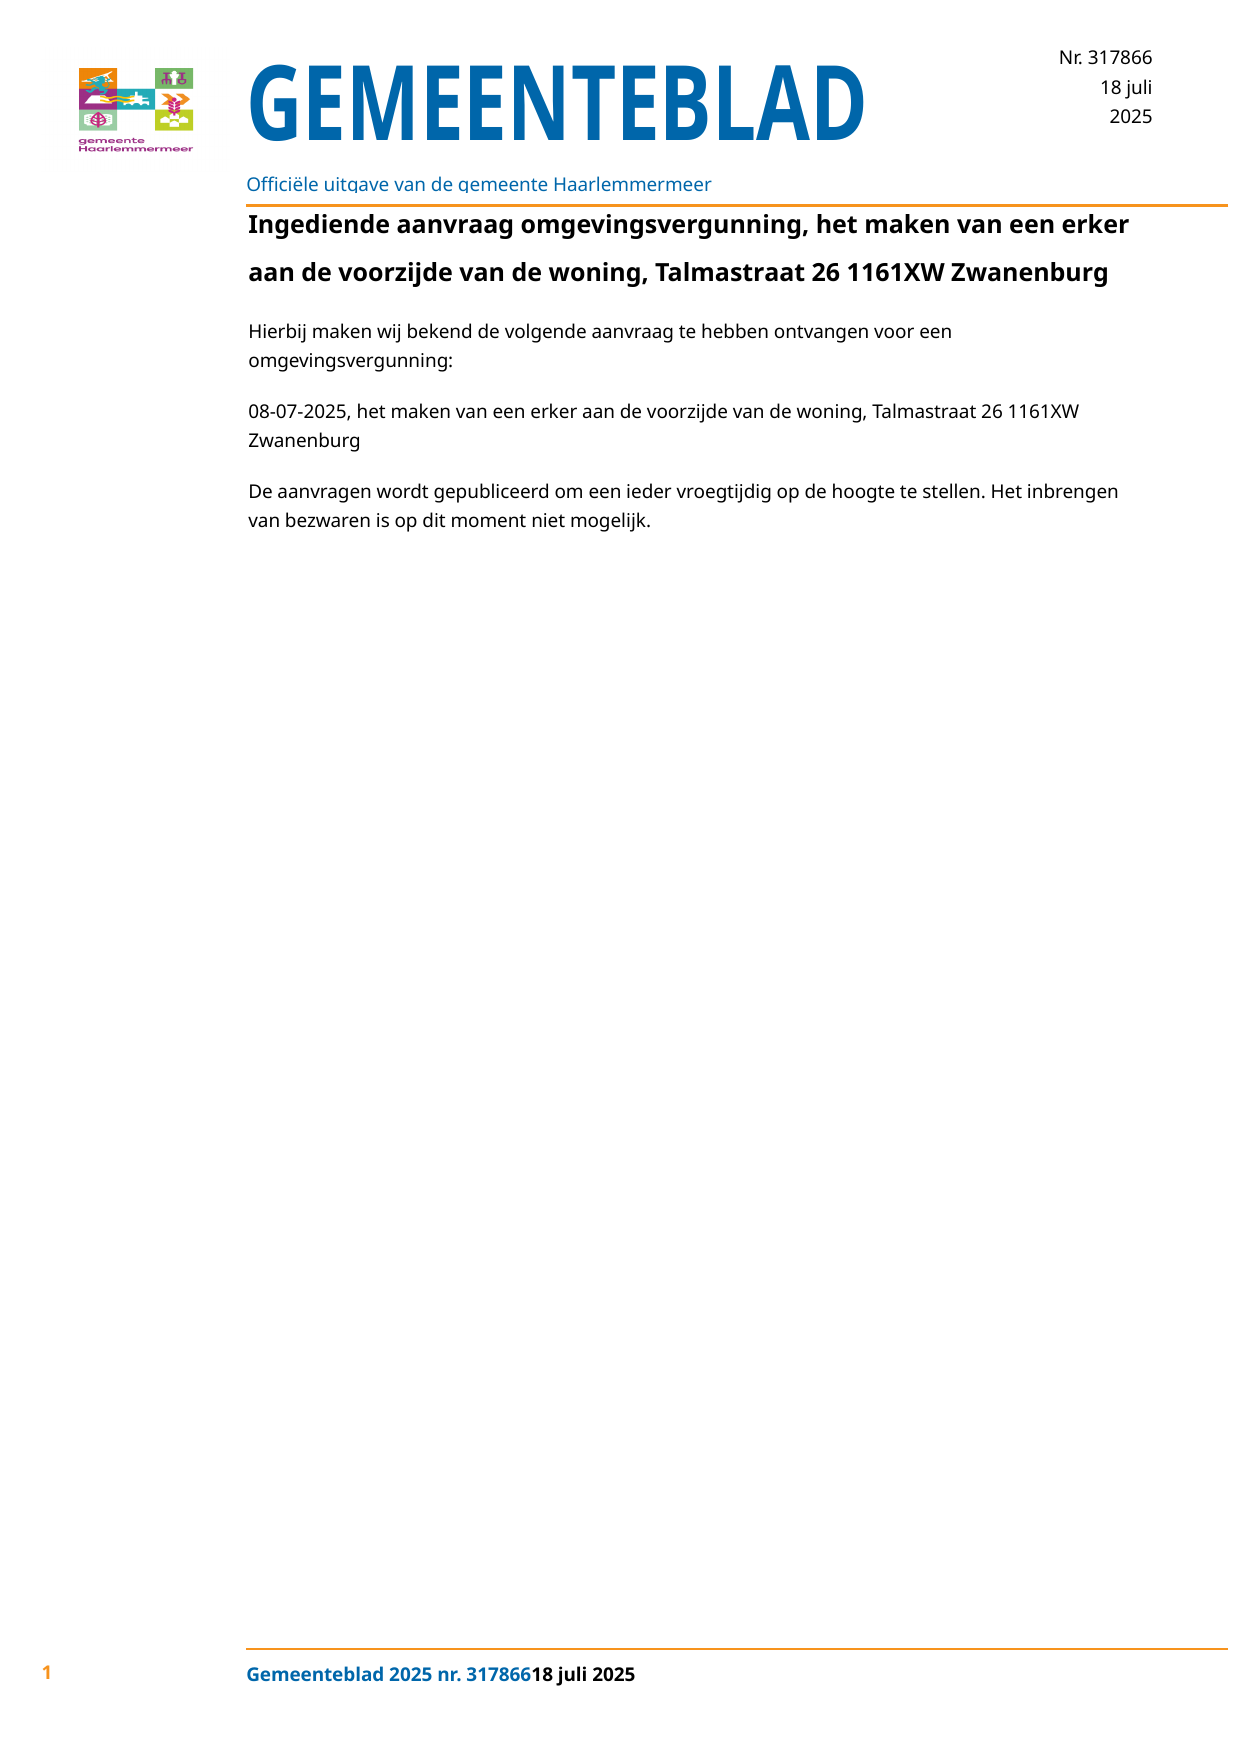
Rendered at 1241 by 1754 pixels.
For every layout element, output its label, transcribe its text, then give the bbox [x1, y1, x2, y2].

text Ingediende aanvraag omgevingsvergunning, het maken van een erker aan de voorzijde van de woning, Talmastraat 26 1161XW Zwanenburg [248, 207, 1152, 288]
text Hierbij maken wij bekend de volgende aanvraag te hebben ontvangen voor een omgevingsvergunning: [248, 318, 1152, 373]
text 08-07-2025, het maken van een erker aan de voorzijde van de woning, Talmastraat 26 1161XW Zwanenburg [248, 398, 1152, 453]
text De aanvragen wordt gepubliceerd om een ieder vroegtijdig op de hoogte te stellen. Het inbrengen van bezwaren is op dit moment niet mogelijk. [248, 478, 1152, 533]
picture [41, 47, 231, 172]
